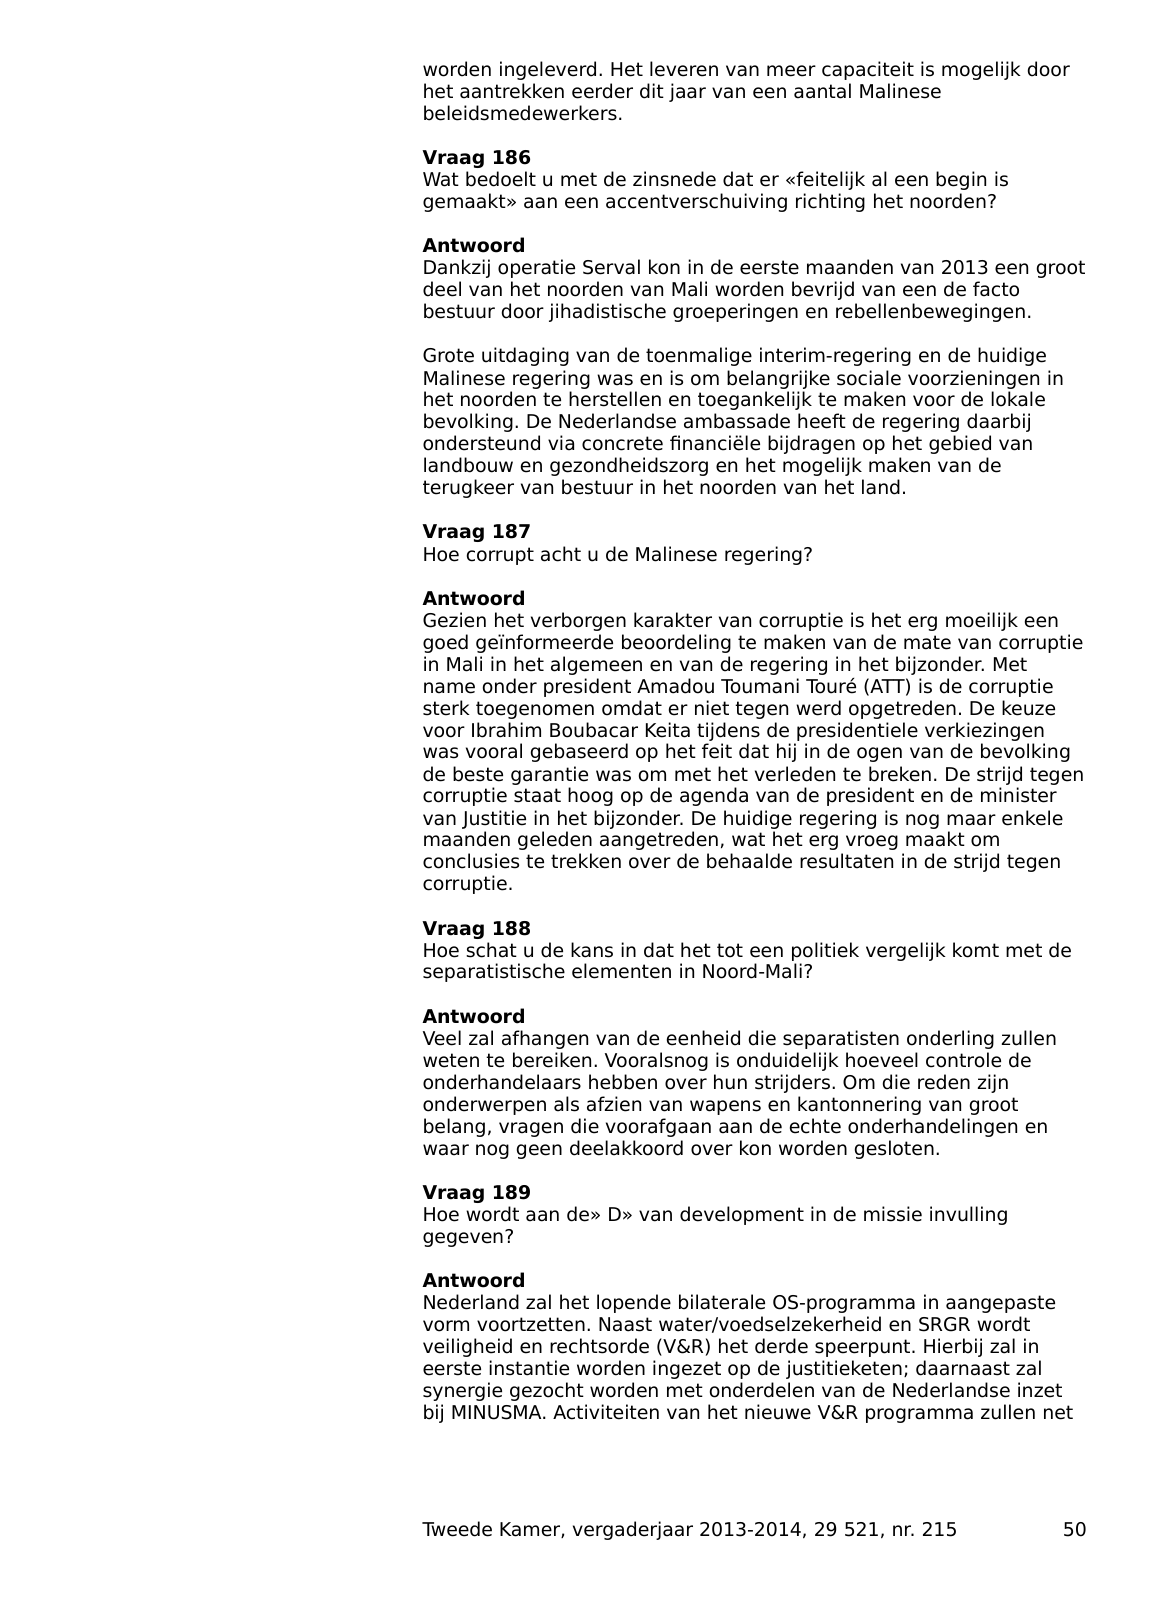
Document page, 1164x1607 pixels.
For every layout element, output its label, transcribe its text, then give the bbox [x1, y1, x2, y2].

text worden ingeleverd. Het leveren van meer capaciteit is mogelijk door het aantrekken eerder dit jaar van een aantal Malinese beleidsmedewerkers. [422, 59, 1087, 125]
text Antwoord [422, 588, 1087, 609]
text Hoe schat u de kans in dat het tot een politiek vergelijk komt met de separatistische elementen in Noord-Mali? [422, 939, 1087, 983]
text Nederland zal het lopende bilaterale OS-programma in aangepaste vorm voortzetten. Naast water/voedselzekerheid en SRGR wordt veiligheid en rechtsorde (V&R) het derde speerpunt. Hierbij zal in eerste instantie worden ingezet op de justitieketen; daarnaast zal synergie gezocht worden met onderdelen van de Nederlandse inzet bij MINUSMA. Activiteiten van het nieuwe V&R programma zullen net [422, 1292, 1087, 1424]
text Gezien het verborgen karakter van corruptie is het erg moeilijk een goed geïnformeerde beoordeling te maken van de mate van corruptie in Mali in het algemeen en van de regering in het bijzonder. Met name onder president Amadou Toumani Touré (ATT) is de corruptie sterk toegenomen omdat er niet tegen werd opgetreden. De keuze voor Ibrahim Boubacar Keita tijdens de presidentiele verkiezingen was vooral gebaseerd op het feit dat hij in de ogen van de bevolking de beste garantie was om met het verleden te breken. De strijd tegen corruptie staat hoog op de agenda van de president en de minister van Justitie in het bijzonder. De huidige regering is nog maar enkele maanden geleden aangetreden, wat het erg vroeg maakt om conclusies te trekken over de behaalde resultaten in de strijd tegen corruptie. [422, 609, 1087, 895]
text Wat bedoelt u met de zinsnede dat er «feitelijk al een begin is gemaakt» aan een accentverschuiving richting het noorden? [422, 169, 1087, 213]
text Hoe wordt aan de» D» van development in de missie invulling gegeven? [422, 1204, 1087, 1248]
text Antwoord [422, 1270, 1087, 1292]
text Vraag 189 [422, 1182, 1087, 1204]
text Antwoord [422, 235, 1087, 257]
text Dankzij operatie Serval kon in de eerste maanden van 2013 een groot deel van het noorden van Mali worden bevrijd van een de facto bestuur door jihadistische groeperingen en rebellenbewegingen. [422, 257, 1087, 323]
text Vraag 186 [422, 147, 1087, 169]
text Grote uitdaging van de toenmalige interim-regering en de huidige Malinese regering was en is om belangrijke sociale voorzieningen in het noorden te herstellen en toegankelijk te maken voor de lokale bevolking. De Nederlandse ambassade heeft de regering daarbij ondersteund via concrete financiële bijdragen op het gebied van landbouw en gezondheidszorg en het mogelijk maken van de terugkeer van bestuur in het noorden van het land. [422, 345, 1087, 499]
text Veel zal afhangen van de eenheid die separatisten onderling zullen weten te bereiken. Vooralsnog is onduidelijk hoeveel controle de onderhandelaars hebben over hun strijders. Om die reden zijn onderwerpen als afzien van wapens en kantonnering van groot belang, vragen die voorafgaan aan de echte onderhandelingen en waar nog geen deelakkoord over kon worden gesloten. [422, 1028, 1087, 1159]
text Vraag 188 [422, 917, 1087, 939]
text Hoe corrupt acht u de Malinese regering? [422, 543, 1087, 565]
text Antwoord [422, 1006, 1087, 1028]
text Vraag 187 [422, 521, 1087, 543]
